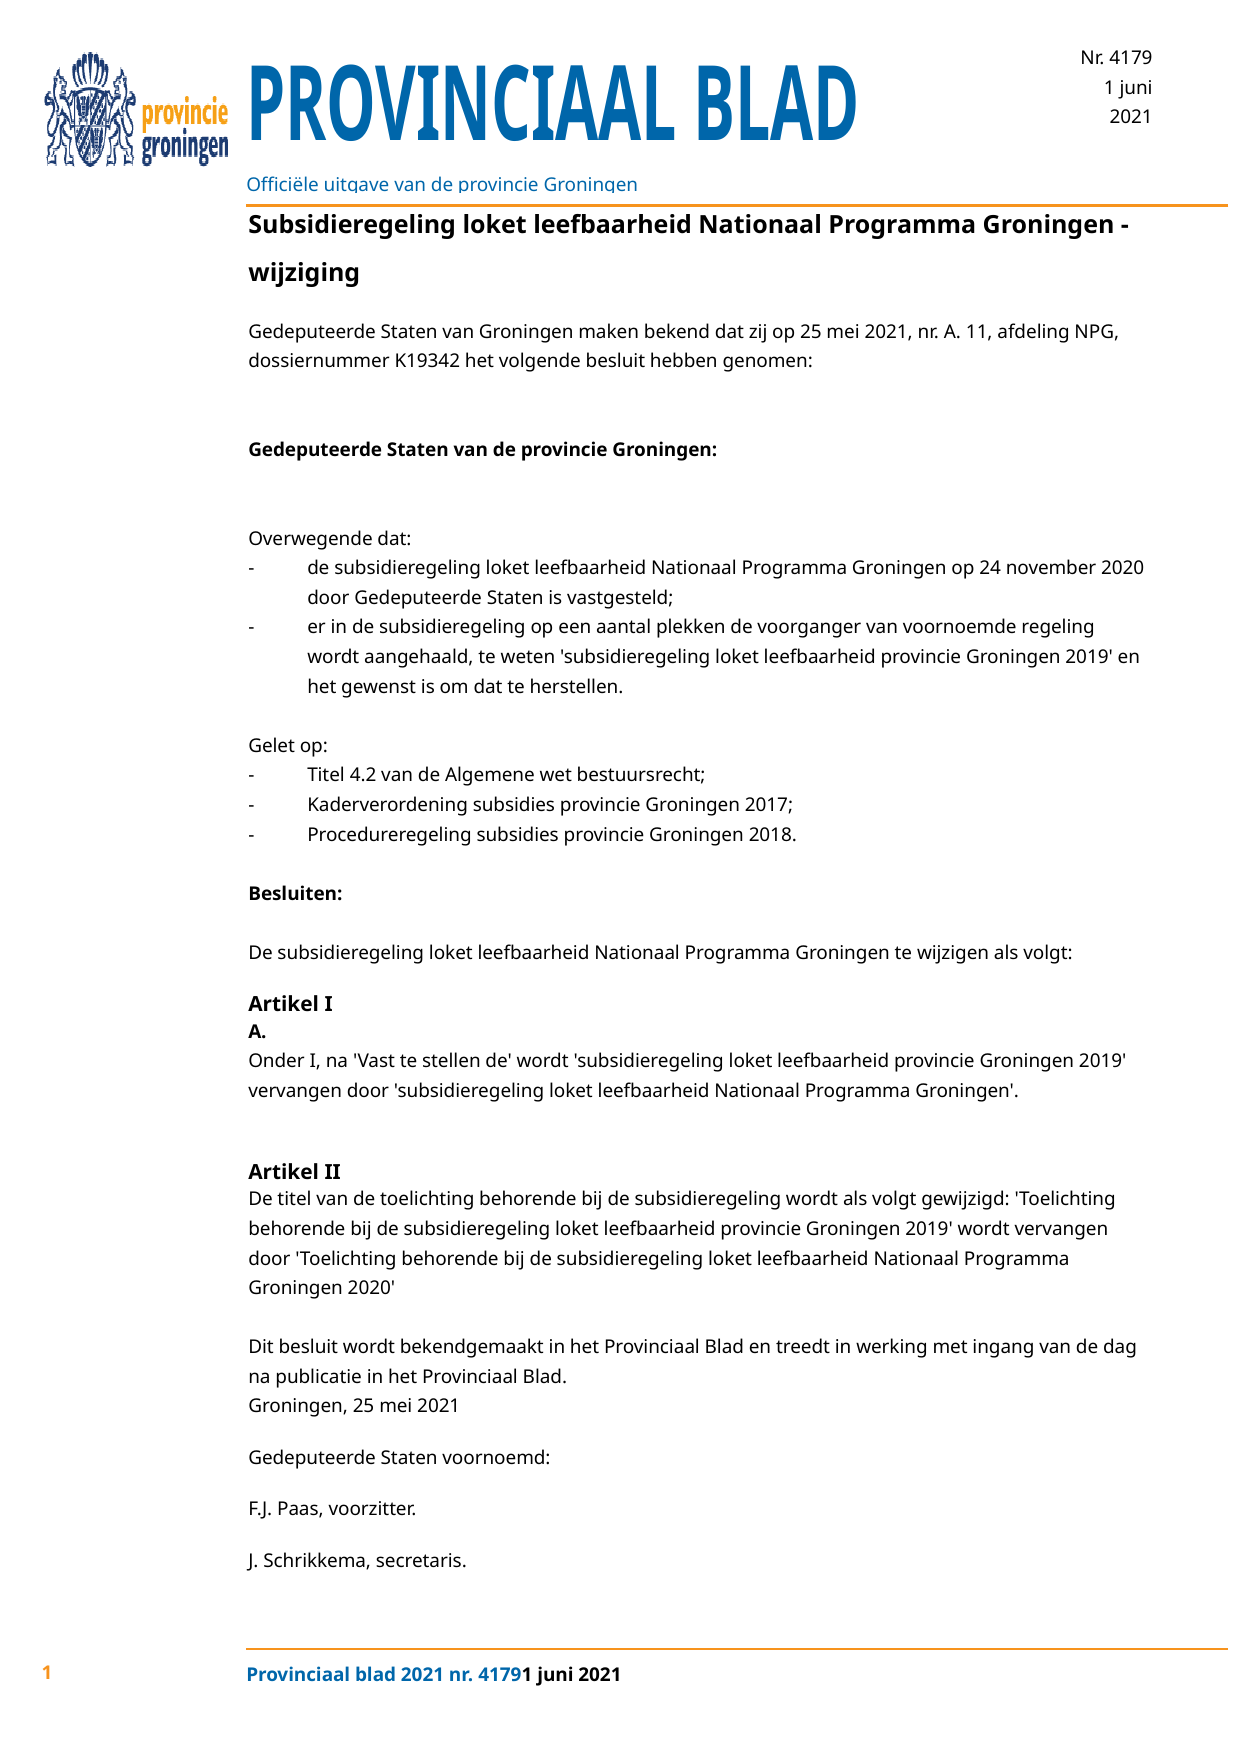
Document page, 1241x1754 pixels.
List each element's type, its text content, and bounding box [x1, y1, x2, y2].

text J. Schrikkema, secretaris. [248, 1547, 1152, 1573]
text A. [248, 1018, 1152, 1044]
text Gedeputeerde Staten van de provincie Groningen: [248, 436, 1152, 462]
text Artikel I [248, 989, 1152, 1018]
text Subsidieregeling loket leefbaarheid Nationaal Programma Groningen - wijziging [248, 207, 1152, 288]
list de subsidieregeling loket leefbaarheid Nationaal Programma Groningen op 24 november 2020 door Gedeputeerde Staten is vastgesteld; [248, 554, 1152, 610]
text De titel van de toelichting behorende bij de subsidieregeling wordt als volgt gewijzigd: 'Toelichting behorende bij de subsidieregeling loket leefbaarheid provincie Groningen 2019' wordt vervangen door 'Toelichting behorende bij de subsidieregeling loket leefbaarheid Nationaal Programma Groningen 2020' [248, 1186, 1152, 1300]
text Gedeputeerde Staten van Groningen maken bekend dat zij op 25 mei 2021, nr. A. 11, afdeling NPG, dossiernummer K19342 het volgende besluit hebben genomen: [248, 318, 1152, 373]
text Gelet op: [248, 732, 1152, 758]
text Gedeputeerde Staten voornoemd: [248, 1444, 1152, 1470]
list Titel 4.2 van de Algemene wet bestuursrecht; [248, 762, 1152, 787]
picture [41, 47, 231, 172]
list Procedureregeling subsidies provincie Groningen 2018. [248, 821, 1152, 847]
list er in de subsidieregeling op een aantal plekken de voorganger van voornoemde regeling wordt aangehaald, te weten 'subsidieregeling loket leefbaarheid provincie Groningen 2019' en het gewenst is om dat te herstellen. [248, 614, 1152, 699]
text Artikel II [248, 1157, 1152, 1186]
text F.J. Paas, voorzitter. [248, 1496, 1152, 1521]
list Kaderverordening subsidies provincie Groningen 2017; [248, 791, 1152, 817]
text Dit besluit wordt bekendgemaakt in het Provinciaal Blad en treedt in werking met ingang van de dag na publicatie in het Provinciaal Blad. [248, 1333, 1152, 1389]
text Overwegende dat: [248, 525, 1152, 551]
text Onder I, na 'Vast te stellen de' wordt 'subsidieregeling loket leefbaarheid provincie Groningen 2019' vervangen door 'subsidieregeling loket leefbaarheid Nationaal Programma Groningen'. [248, 1048, 1152, 1103]
text Groningen, 25 mei 2021 [248, 1393, 1152, 1418]
text Besluiten: [248, 880, 1152, 906]
text De subsidieregeling loket leefbaarheid Nationaal Programma Groningen te wijzigen als volgt: [248, 939, 1152, 965]
